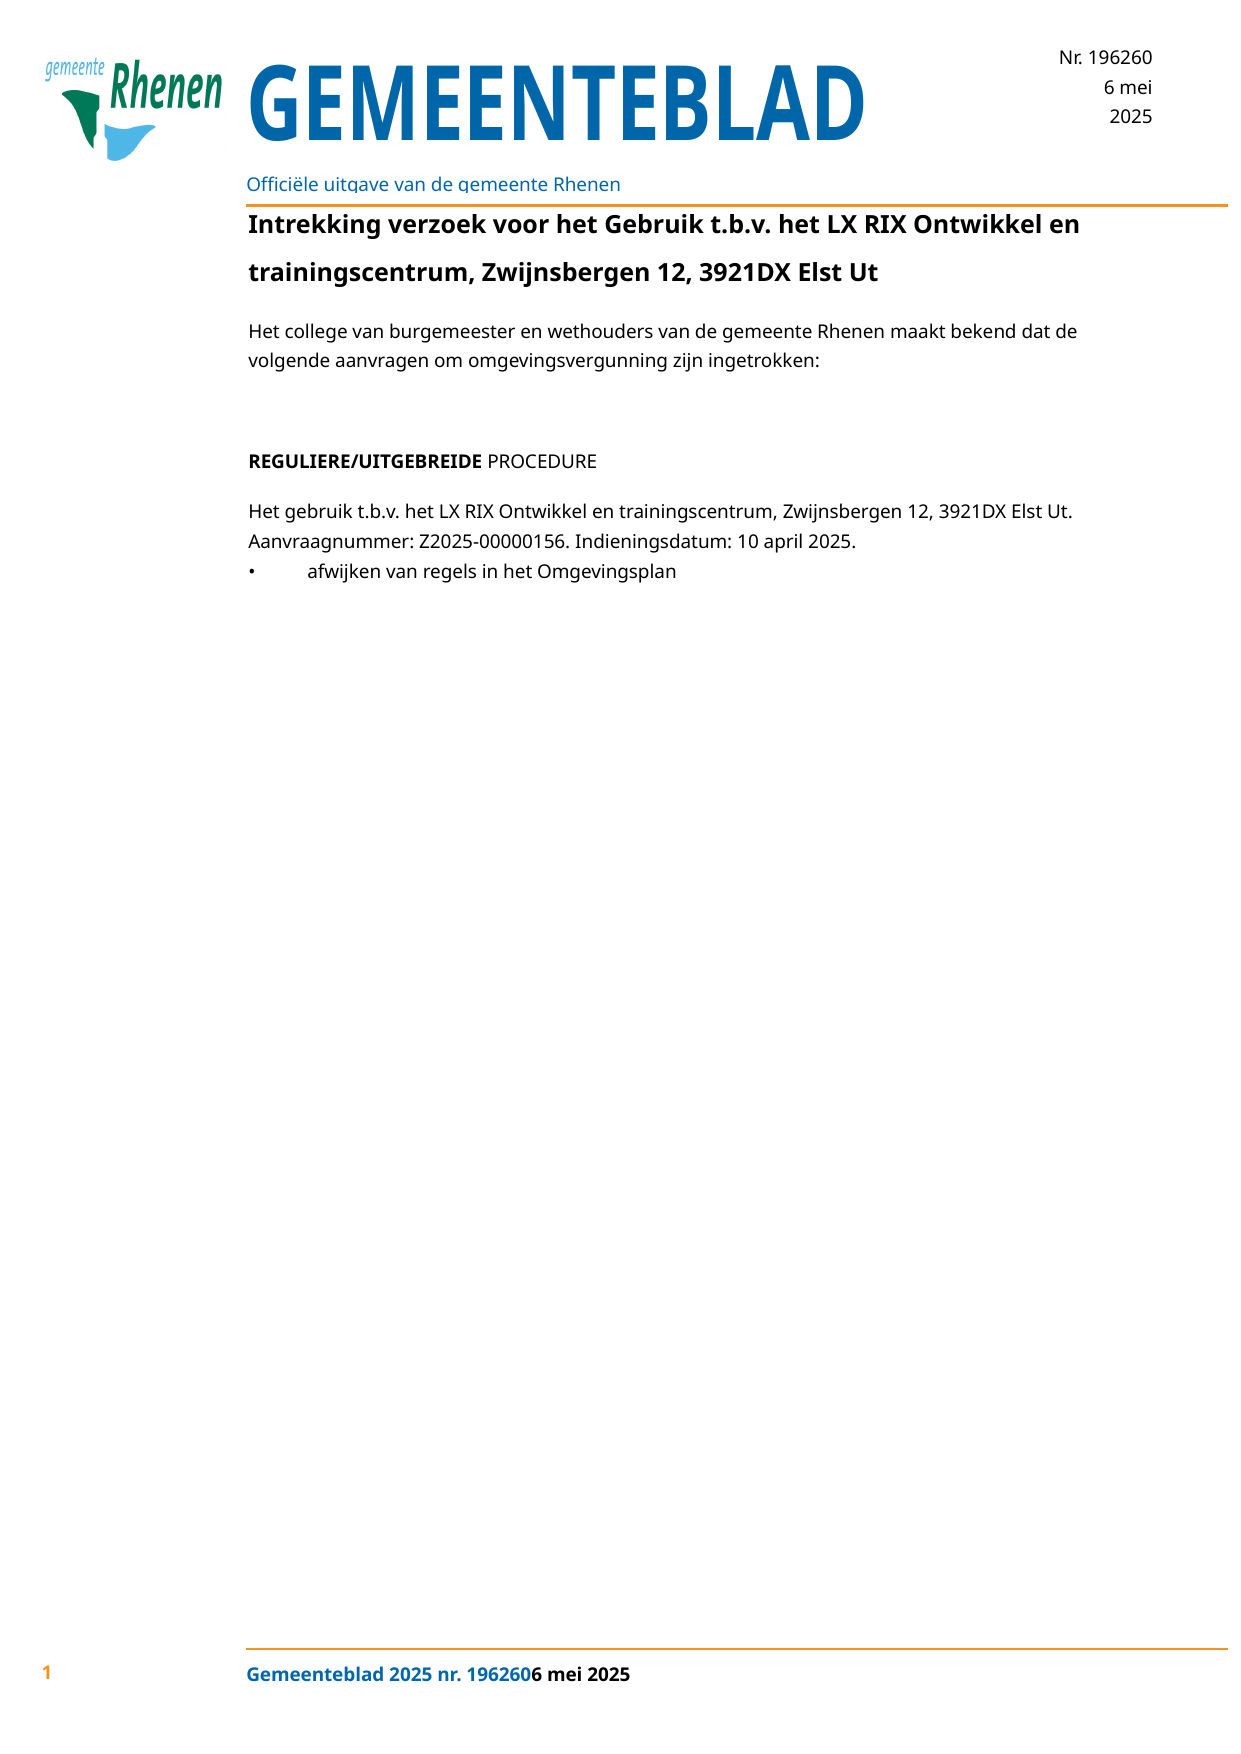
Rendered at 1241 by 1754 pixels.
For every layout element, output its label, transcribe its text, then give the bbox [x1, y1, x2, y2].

text Het gebruik t.b.v. het LX RIX Ontwikkel en trainingscentrum, Zwijnsbergen 12, 3921DX Elst Ut. Aanvraagnummer: Z2025-00000156. Indieningsdatum: 10 april 2025. [248, 499, 1152, 554]
list afwijken van regels in het Omgevingsplan [248, 558, 1152, 584]
text REGULIERE/UITGEBREIDE PROCEDURE [248, 448, 1152, 474]
text Intrekking verzoek voor het Gebruik t.b.v. het LX RIX Ontwikkel en trainingscentrum, Zwijnsbergen 12, 3921DX Elst Ut [248, 207, 1152, 288]
text Het college van burgemeester en wethouders van de gemeente Rhenen maakt bekend dat de volgende aanvragen om omgevingsvergunning zijn ingetrokken: [248, 318, 1152, 373]
picture [41, 47, 231, 172]
